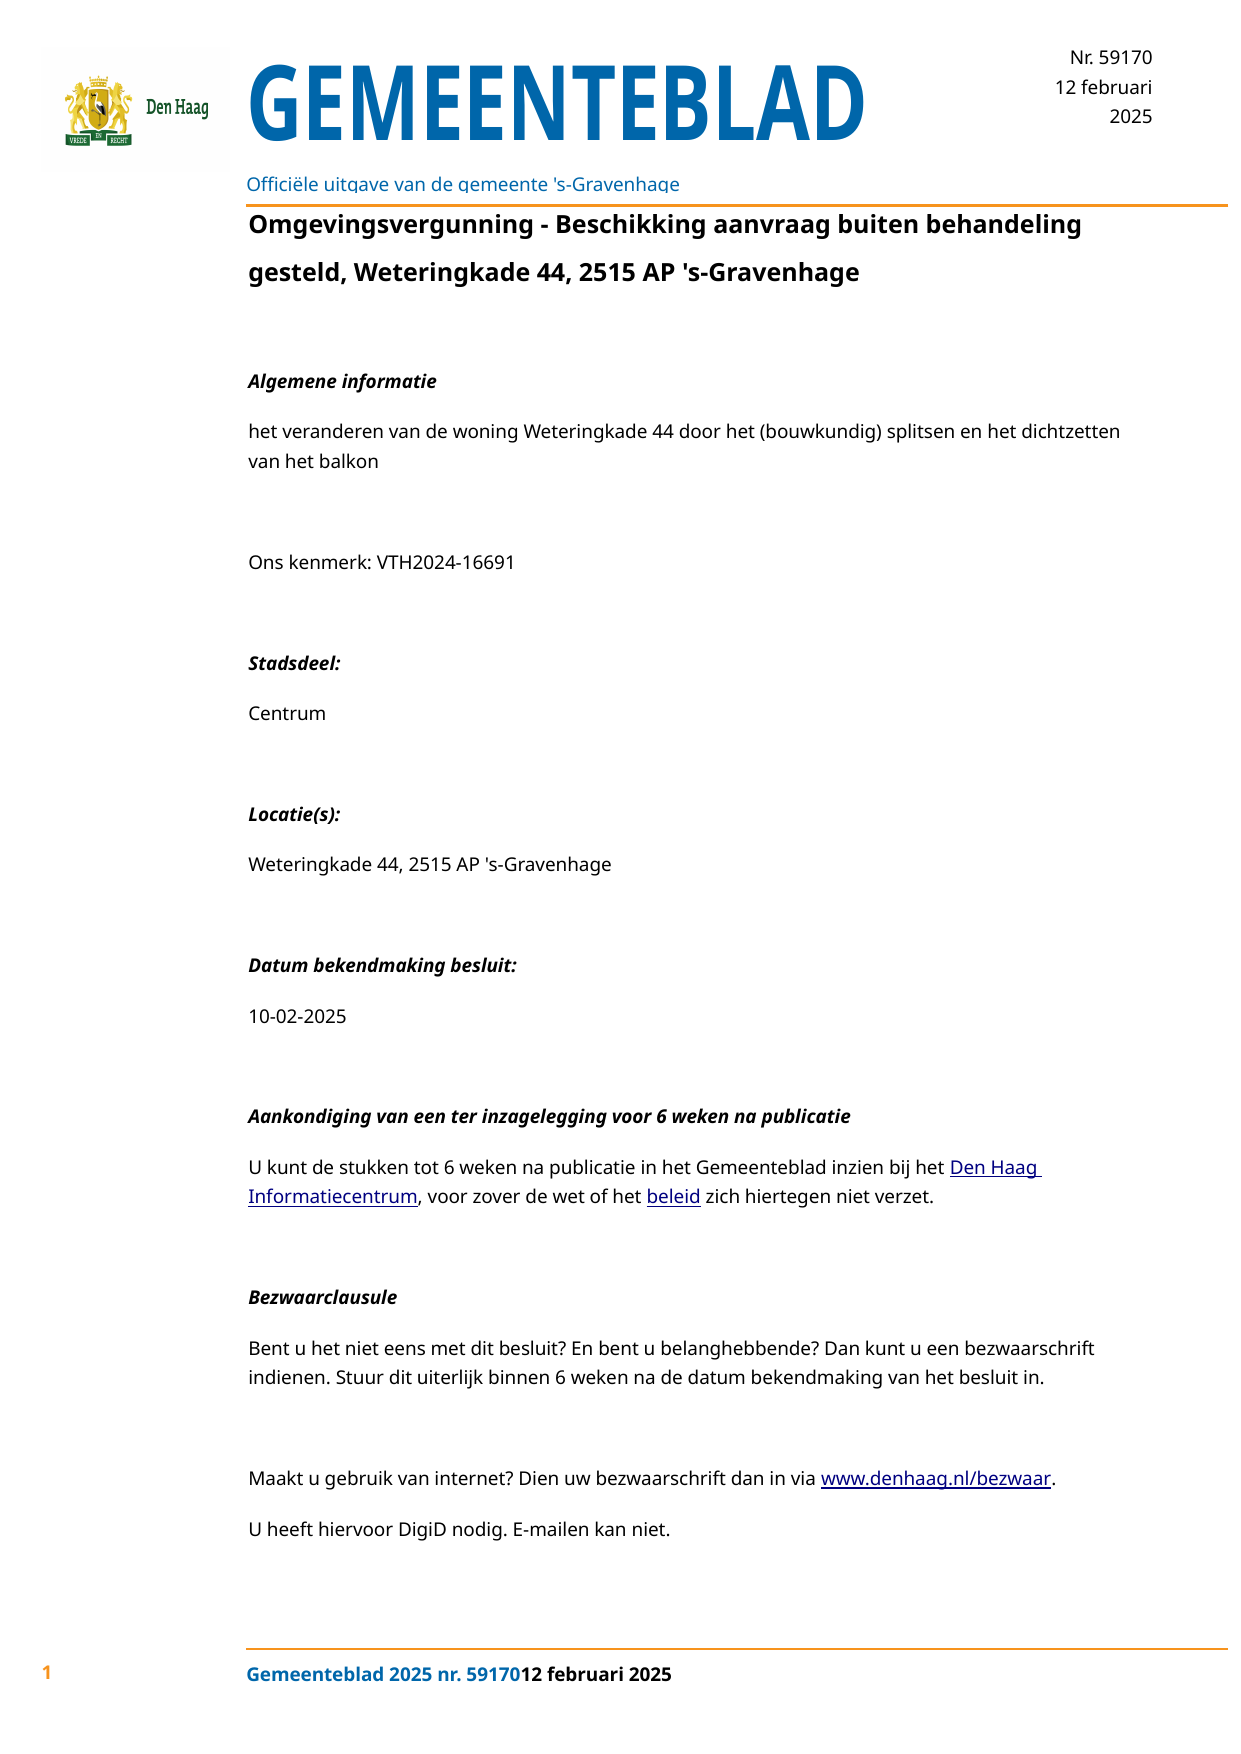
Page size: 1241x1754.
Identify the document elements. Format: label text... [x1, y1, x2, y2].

text Maakt u gebruik van internet? Dien uw bezwaarschrift dan in via www.denhaag.nl/bezwaar. [248, 1465, 1152, 1491]
text Weteringkade 44, 2515 AP 's-Gravenhage [248, 852, 1152, 877]
text Algemene informatie [248, 368, 1152, 394]
text Locatie(s): [248, 801, 1152, 827]
text Centrum [248, 700, 1152, 726]
text Omgevingsvergunning - Beschikking aanvraag buiten behandeling gesteld, Weteringkade 44, 2515 AP 's-Gravenhage [248, 207, 1152, 288]
text Bezwaarclausule [248, 1284, 1152, 1310]
text Ons kenmerk: VTH2024-16691 [248, 549, 1152, 575]
text Datum bekendmaking besluit: [248, 952, 1152, 978]
text Aankondiging van een ter inzagelegging voor 6 weken na publicatie [248, 1104, 1152, 1129]
text Bent u het niet eens met dit besluit? En bent u belanghebbende? Dan kunt u een bezwaarschrift indienen. Stuur dit uiterlijk binnen 6 weken na de datum bekendmaking van het besluit in. [248, 1335, 1152, 1390]
text 10-02-2025 [248, 1003, 1152, 1029]
text het veranderen van de woning Weteringkade 44 door het (bouwkundig) splitsen en het dichtzetten van het balkon [248, 419, 1152, 474]
text U heeft hiervoor DigiD nodig. E-mailen kan niet. [248, 1516, 1152, 1542]
text Stadsdeel: [248, 650, 1152, 676]
text U kunt de stukken tot 6 weken na publicatie in het Gemeenteblad inzien bij het Den Haag Informatiecentrum, voor zover de wet of het beleid zich hiertegen niet verzet. [248, 1154, 1152, 1209]
picture [41, 47, 231, 172]
